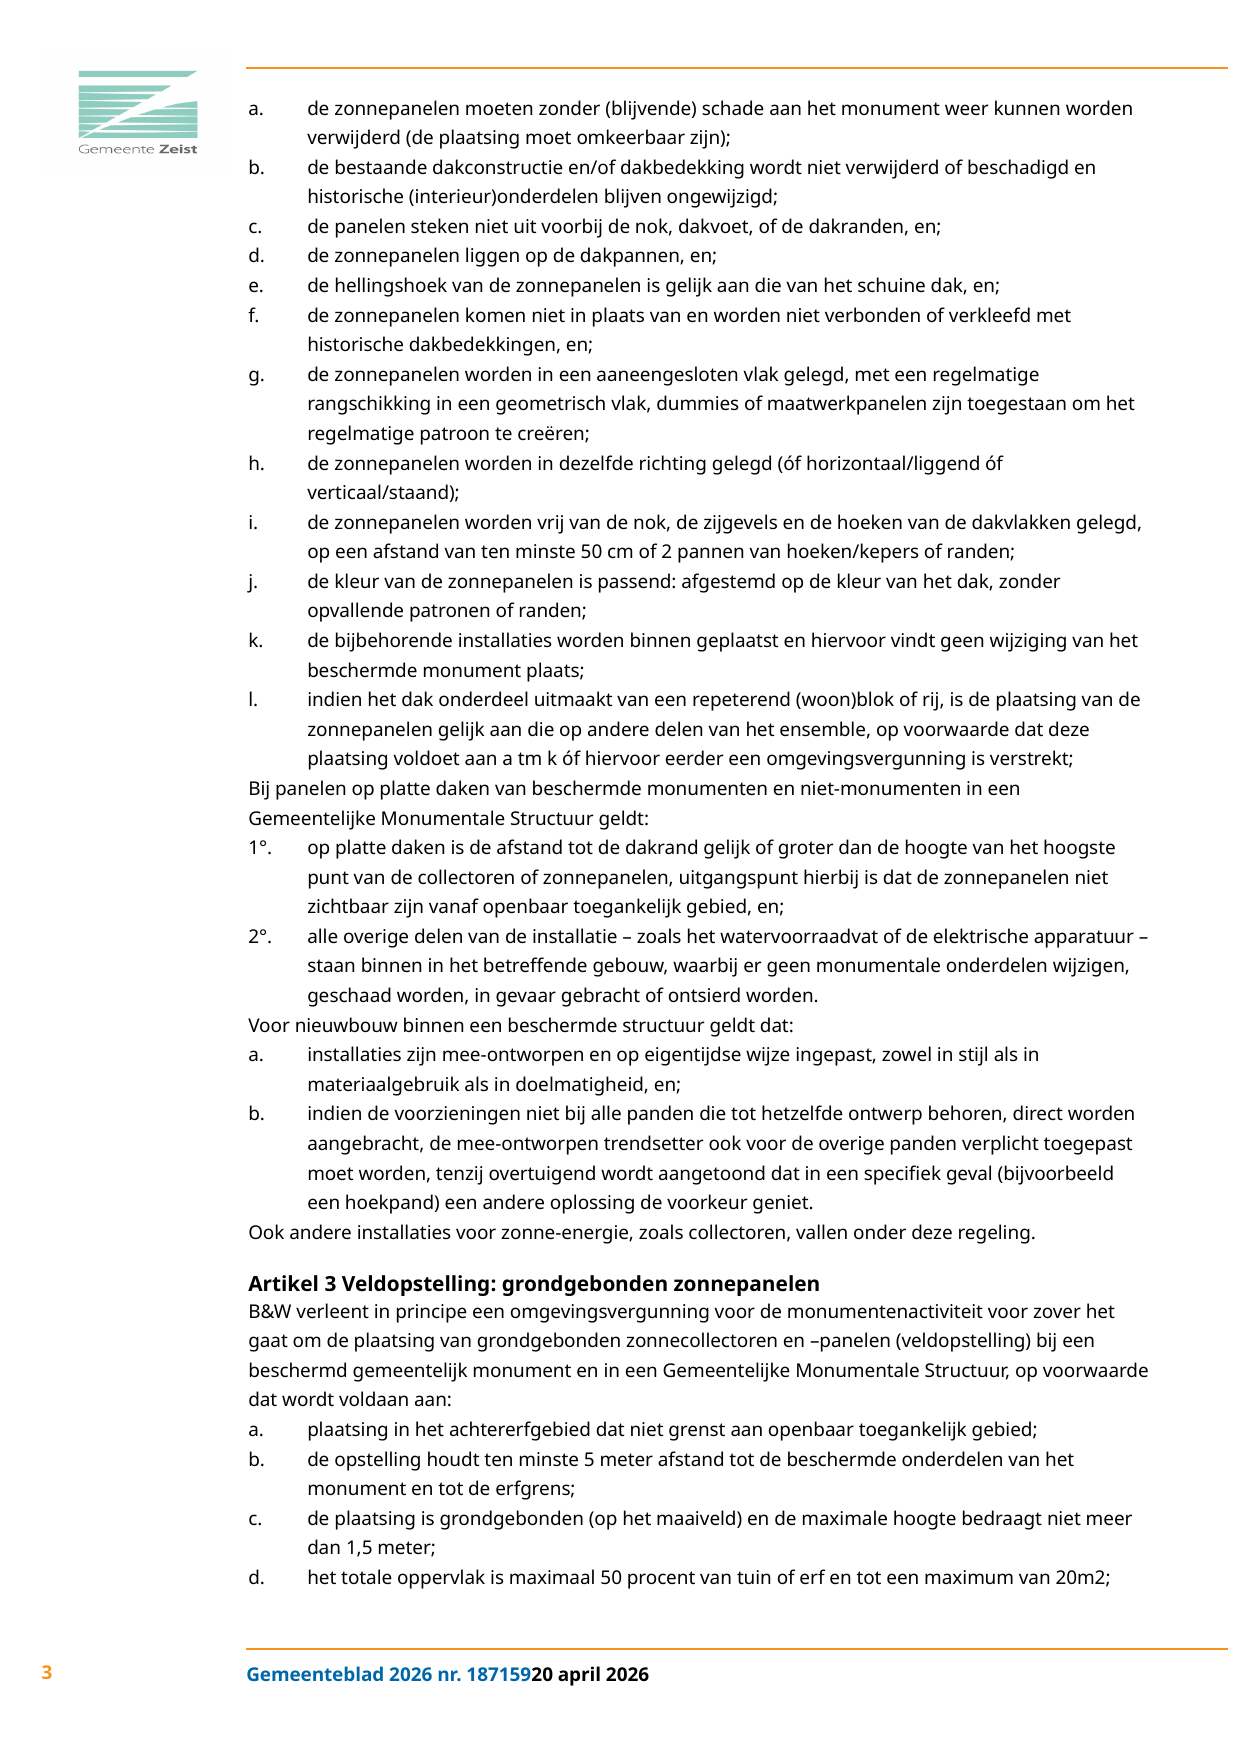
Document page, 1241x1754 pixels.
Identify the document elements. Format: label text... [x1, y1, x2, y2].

list de zonnepanelen worden in dezelfde richting gelegd (óf horizontaal/liggend óf verticaal/staand); [248, 450, 1152, 505]
list de opstelling houdt ten minste 5 meter afstand tot de beschermde onderdelen van het monument en tot de erfgrens; [248, 1446, 1152, 1501]
list de plaatsing is grondgebonden (op het maaiveld) en de maximale hoogte bedraagt niet meer dan 1,5 meter; [248, 1505, 1152, 1560]
list alle overige delen van de installatie – zoals het watervoorraadvat of de elektrische apparatuur – staan binnen in het betreffende gebouw, waarbij er geen monumentale onderdelen wijzigen, geschaad worden, in gevaar gebracht of ontsierd worden. [248, 923, 1152, 1008]
list indien het dak onderdeel uitmaakt van een repeterend (woon)blok of rij, is de plaatsing van de zonnepanelen gelijk aan die op andere delen van het ensemble, op voorwaarde dat deze plaatsing voldoet aan a tm k óf hiervoor eerder een omgevingsvergunning is verstrekt; [248, 686, 1152, 771]
list plaatsing in het achtererfgebied dat niet grenst aan openbaar toegankelijk gebied; [248, 1416, 1152, 1442]
list de bijbehorende installaties worden binnen geplaatst en hiervoor vindt geen wijziging van het beschermde monument plaats; [248, 627, 1152, 683]
list de hellingshoek van de zonnepanelen is gelijk aan die van het schuine dak, en; [248, 272, 1152, 298]
text Bij panelen op platte daken van beschermde monumenten en niet-monumenten in een Gemeentelijke Monumentale Structuur geldt: [248, 775, 1152, 831]
list het totale oppervlak is maximaal 50 procent van tuin of erf en tot een maximum van 20m2; [248, 1564, 1152, 1590]
list de zonnepanelen komen niet in plaats van en worden niet verbonden of verkleefd met historische dakbedekkingen, en; [248, 302, 1152, 357]
list de kleur van de zonnepanelen is passend: afgestemd op de kleur van het dak, zonder opvallende patronen of randen; [248, 568, 1152, 623]
list de zonnepanelen worden in een aaneengesloten vlak gelegd, met een regelmatige rangschikking in een geometrisch vlak, dummies of maatwerkpanelen zijn toegestaan om het regelmatige patroon te creëren; [248, 361, 1152, 446]
list de bestaande dakconstructie en/of dakbedekking wordt niet verwijderd of beschadigd en historische (interieur)onderdelen blijven ongewijzigd; [248, 154, 1152, 209]
list op platte daken is de afstand tot de dakrand gelijk of groter dan de hoogte van het hoogste punt van de collectoren of zonnepanelen, uitgangspunt hierbij is dat de zonnepanelen niet zichtbaar zijn vanaf openbaar toegankelijk gebied, en; [248, 834, 1152, 919]
text Voor nieuwbouw binnen een beschermde structuur geldt dat: [248, 1012, 1152, 1038]
list de zonnepanelen liggen op de dakpannen, en; [248, 243, 1152, 268]
text B&W verleent in principe een omgevingsvergunning voor de monumentenactiviteit voor zover het gaat om de plaatsing van grondgebonden zonnecollectoren en –panelen (veldopstelling) bij een beschermd gemeentelijk monument en in een Gemeentelijke Monumentale Structuur, op voorwaarde dat wordt voldaan aan: [248, 1298, 1152, 1412]
list indien de voorzieningen niet bij alle panden die tot hetzelfde ontwerp behoren, direct worden aangebracht, de mee-ontworpen trendsetter ook voor de overige panden verplicht toegepast moet worden, tenzij overtuigend wordt aangetoond dat in een specifiek geval (bijvoorbeeld een hoekpand) een andere oplossing de voorkeur geniet. [248, 1101, 1152, 1215]
text Ook andere installaties voor zonne-energie, zoals collectoren, vallen onder deze regeling. [248, 1219, 1152, 1245]
list de zonnepanelen moeten zonder (blijvende) schade aan het monument weer kunnen worden verwijderd (de plaatsing moet omkeerbaar zijn); [248, 95, 1152, 150]
picture [41, 47, 231, 172]
list de panelen steken niet uit voorbij de nok, dakvoet, of de dakranden, en; [248, 213, 1152, 239]
list installaties zijn mee-ontworpen en op eigentijdse wijze ingepast, zowel in stijl als in materiaalgebruik als in doelmatigheid, en; [248, 1041, 1152, 1097]
list de zonnepanelen worden vrij van de nok, de zijgevels en de hoeken van de dakvlakken gelegd, op een afstand van ten minste 50 cm of 2 pannen van hoeken/kepers of randen; [248, 509, 1152, 564]
text Artikel 3 Veldopstelling: grondgebonden zonnepanelen [248, 1269, 1152, 1298]
